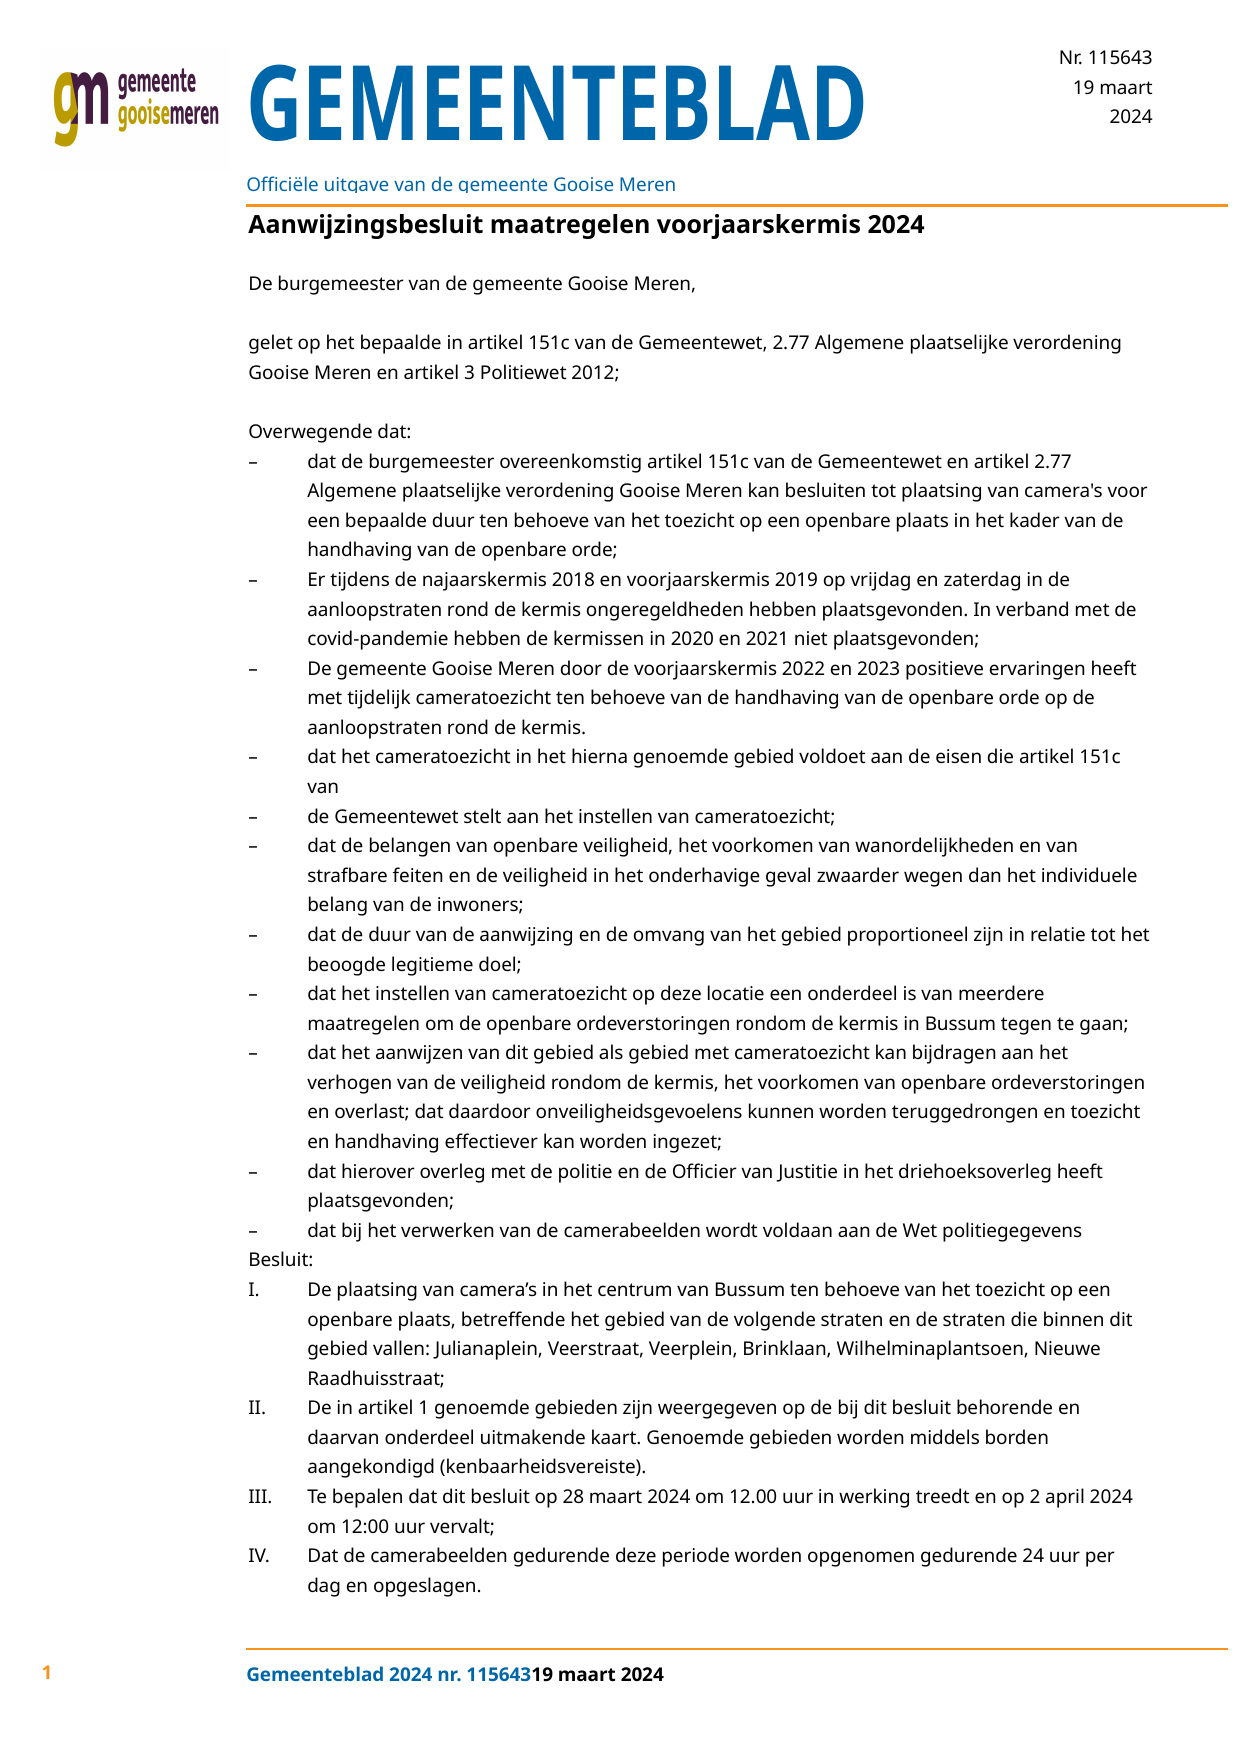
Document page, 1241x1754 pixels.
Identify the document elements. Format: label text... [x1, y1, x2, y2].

text De burgemeester van de gemeente Gooise Meren, [248, 270, 1152, 296]
list dat het cameratoezicht in het hierna genoemde gebied voldoet aan de eisen die artikel 151c van [248, 744, 1152, 799]
text Overwegende dat: [248, 418, 1152, 444]
list Dat de camerabeelden gedurende deze periode worden opgenomen gedurende 24 uur per dag en opgeslagen. [248, 1542, 1152, 1598]
list dat de burgemeester overeenkomstig artikel 151c van de Gemeentewet en artikel 2.77 Algemene plaatselijke verordening Gooise Meren kan besluiten tot plaatsing van camera's voor een bepaalde duur ten behoeve van het toezicht op een openbare plaats in het kader van de handhaving van de openbare orde; [248, 448, 1152, 562]
picture [41, 47, 231, 172]
list De in artikel 1 genoemde gebieden zijn weergegeven op de bij dit besluit behorende en daarvan onderdeel uitmakende kaart. Genoemde gebieden worden middels borden aangekondigd (kenbaarheidsvereiste). [248, 1394, 1152, 1479]
list De plaatsing van camera’s in het centrum van Bussum ten behoeve van het toezicht op een openbare plaats, betreffende het gebied van de volgende straten en de straten die binnen dit gebied vallen: Julianaplein, Veerstraat, Veerplein, Brinklaan, Wilhelminaplantsoen, Nieuwe Raadhuisstraat; [248, 1276, 1152, 1391]
text Aanwijzingsbesluit maatregelen voorjaarskermis 2024 [248, 207, 1152, 241]
list dat de belangen van openbare veiligheid, het voorkomen van wanordelijkheden en van strafbare feiten en de veiligheid in het onderhavige geval zwaarder wegen dan het individuele belang van de inwoners; [248, 832, 1152, 917]
list dat de duur van de aanwijzing en de omvang van het gebied proportioneel zijn in relatie tot het beoogde legitieme doel; [248, 921, 1152, 976]
list De gemeente Gooise Meren door de voorjaarskermis 2022 en 2023 positieve ervaringen heeft met tijdelijk cameratoezicht ten behoeve van de handhaving van de openbare orde op de aanloopstraten rond de kermis. [248, 655, 1152, 740]
list de Gemeentewet stelt aan het instellen van cameratoezicht; [248, 803, 1152, 828]
list dat bij het verwerken van de camerabeelden wordt voldaan aan de Wet politiegegevens [248, 1217, 1152, 1243]
list Te bepalen dat dit besluit op 28 maart 2024 om 12.00 uur in werking treedt en op 2 april 2024 om 12:00 uur vervalt; [248, 1483, 1152, 1538]
list dat het aanwijzen van dit gebied als gebied met cameratoezicht kan bijdragen aan het verhogen van de veiligheid rondom de kermis, het voorkomen van openbare ordeverstoringen en overlast; dat daardoor onveiligheidsgevoelens kunnen worden teruggedrongen en toezicht en handhaving effectiever kan worden ingezet; [248, 1039, 1152, 1154]
text gelet op het bepaalde in artikel 151c van de Gemeentewet, 2.77 Algemene plaatselijke verordening Gooise Meren en artikel 3 Politiewet 2012; [248, 329, 1152, 385]
text Besluit: [248, 1247, 1152, 1272]
list dat hierover overleg met de politie en de Officier van Justitie in het driehoeksoverleg heeft plaatsgevonden; [248, 1158, 1152, 1213]
list Er tijdens de najaarskermis 2018 en voorjaarskermis 2019 op vrijdag en zaterdag in de aanloopstraten rond de kermis ongeregeldheden hebben plaatsgevonden. In verband met de covid-pandemie hebben de kermissen in 2020 en 2021 niet plaatsgevonden; [248, 566, 1152, 651]
list dat het instellen van cameratoezicht op deze locatie een onderdeel is van meerdere maatregelen om de openbare ordeverstoringen rondom de kermis in Bussum tegen te gaan; [248, 980, 1152, 1036]
